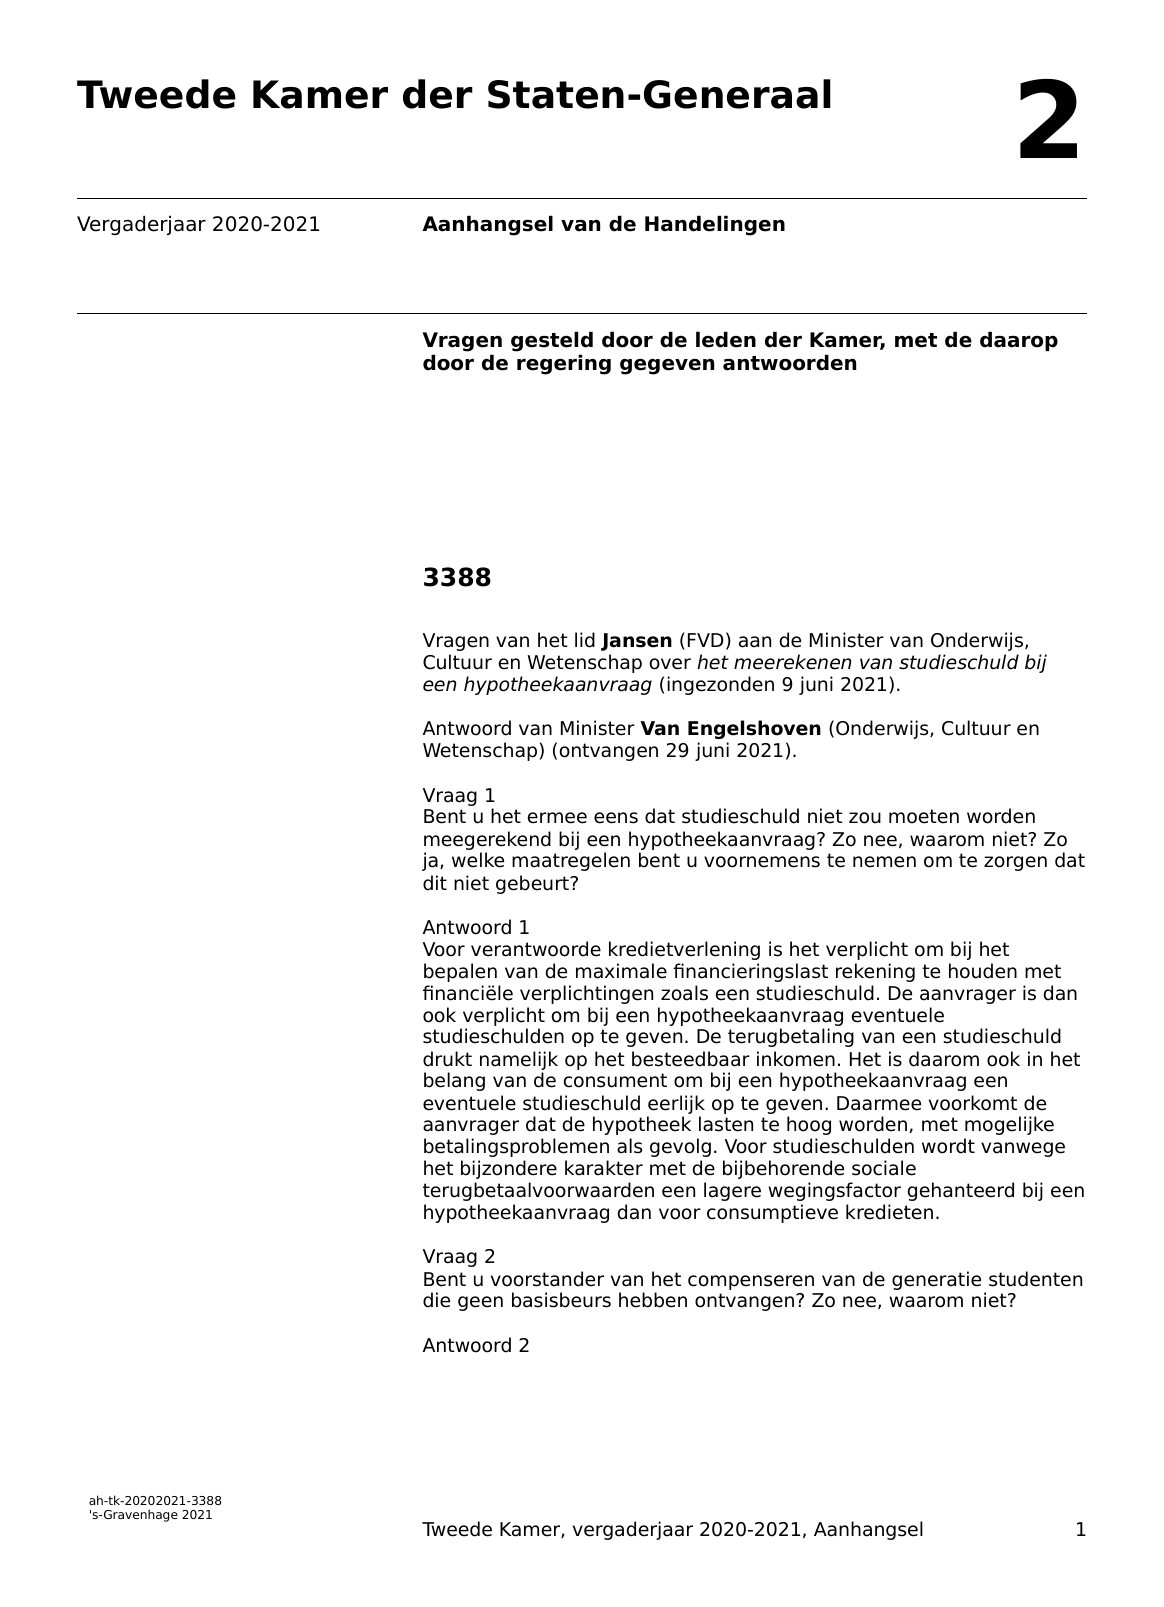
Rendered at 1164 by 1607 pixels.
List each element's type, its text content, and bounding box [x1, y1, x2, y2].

table_header 2 [886, 59, 1087, 198]
text Bent u het ermee eens dat studieschuld niet zou moeten worden meegerekend bij een hypotheekaanvraag? Zo nee, waarom niet? Zo ja, welke maatregelen bent u voornemens te nemen om te zorgen dat dit niet gebeurt? [422, 806, 1087, 894]
text Bent u voorstander van het compenseren van de generatie studenten die geen basisbeurs hebben ontvangen? Zo nee, waarom niet? [422, 1268, 1087, 1312]
text Antwoord 2 [422, 1334, 1087, 1357]
text Antwoord van Minister Van Engelshoven (Onderwijs, Cultuur en Wetenschap) (ontvangen 29 juni 2021). [422, 718, 1087, 762]
table_cell [77, 314, 422, 375]
text Vraag 1 [422, 784, 1087, 806]
text Antwoord 1 [422, 917, 1087, 938]
text Voor verantwoorde kredietverlening is het verplicht om bij het bepalen van de maximale financieringslast rekening te houden met financiële verplichtingen zoals een studieschuld. De aanvrager is dan ook verplicht om bij een hypotheekaanvraag eventuele studieschulden op te geven. De terugbetaling van een studieschuld drukt namelijk op het besteedbaar inkomen. Het is daarom ook in het belang van de consument om bij een hypotheekaanvraag een eventuele studieschuld eerlijk op te geven. Daarmee voorkomt de aanvrager dat de hypotheek lasten te hoog worden, met mogelijke betalingsproblemen als gevolg. Voor studieschulden wordt vanwege het bijzondere karakter met de bijbehorende sociale terugbetaalvoorwaarden een lagere wegingsfactor gehanteerd bij een hypotheekaanvraag dan voor consumptieve kredieten. [422, 938, 1087, 1224]
text 's-Gravenhage 2021 [88, 1508, 323, 1522]
text Vraag 2 [422, 1246, 1087, 1268]
text ah-tk-20202021-3388 [88, 1494, 323, 1508]
table_cell Vragen gesteld door de leden der Kamer, met de daarop door de regering gegeven antwoorden [422, 314, 1087, 375]
table_cell Aanhangsel van de Handelingen [422, 199, 1087, 313]
table_header Tweede Kamer der Staten-Generaal [77, 59, 886, 198]
table_cell Vergaderjaar 2020-2021 [77, 199, 422, 313]
text 3388 [422, 563, 1087, 592]
text Vragen van het lid Jansen (FVD) aan de Minister van Onderwijs, Cultuur en Wetenschap over het meerekenen van studieschuld bij een hypotheekaanvraag (ingezonden 9 juni 2021). [422, 630, 1087, 696]
